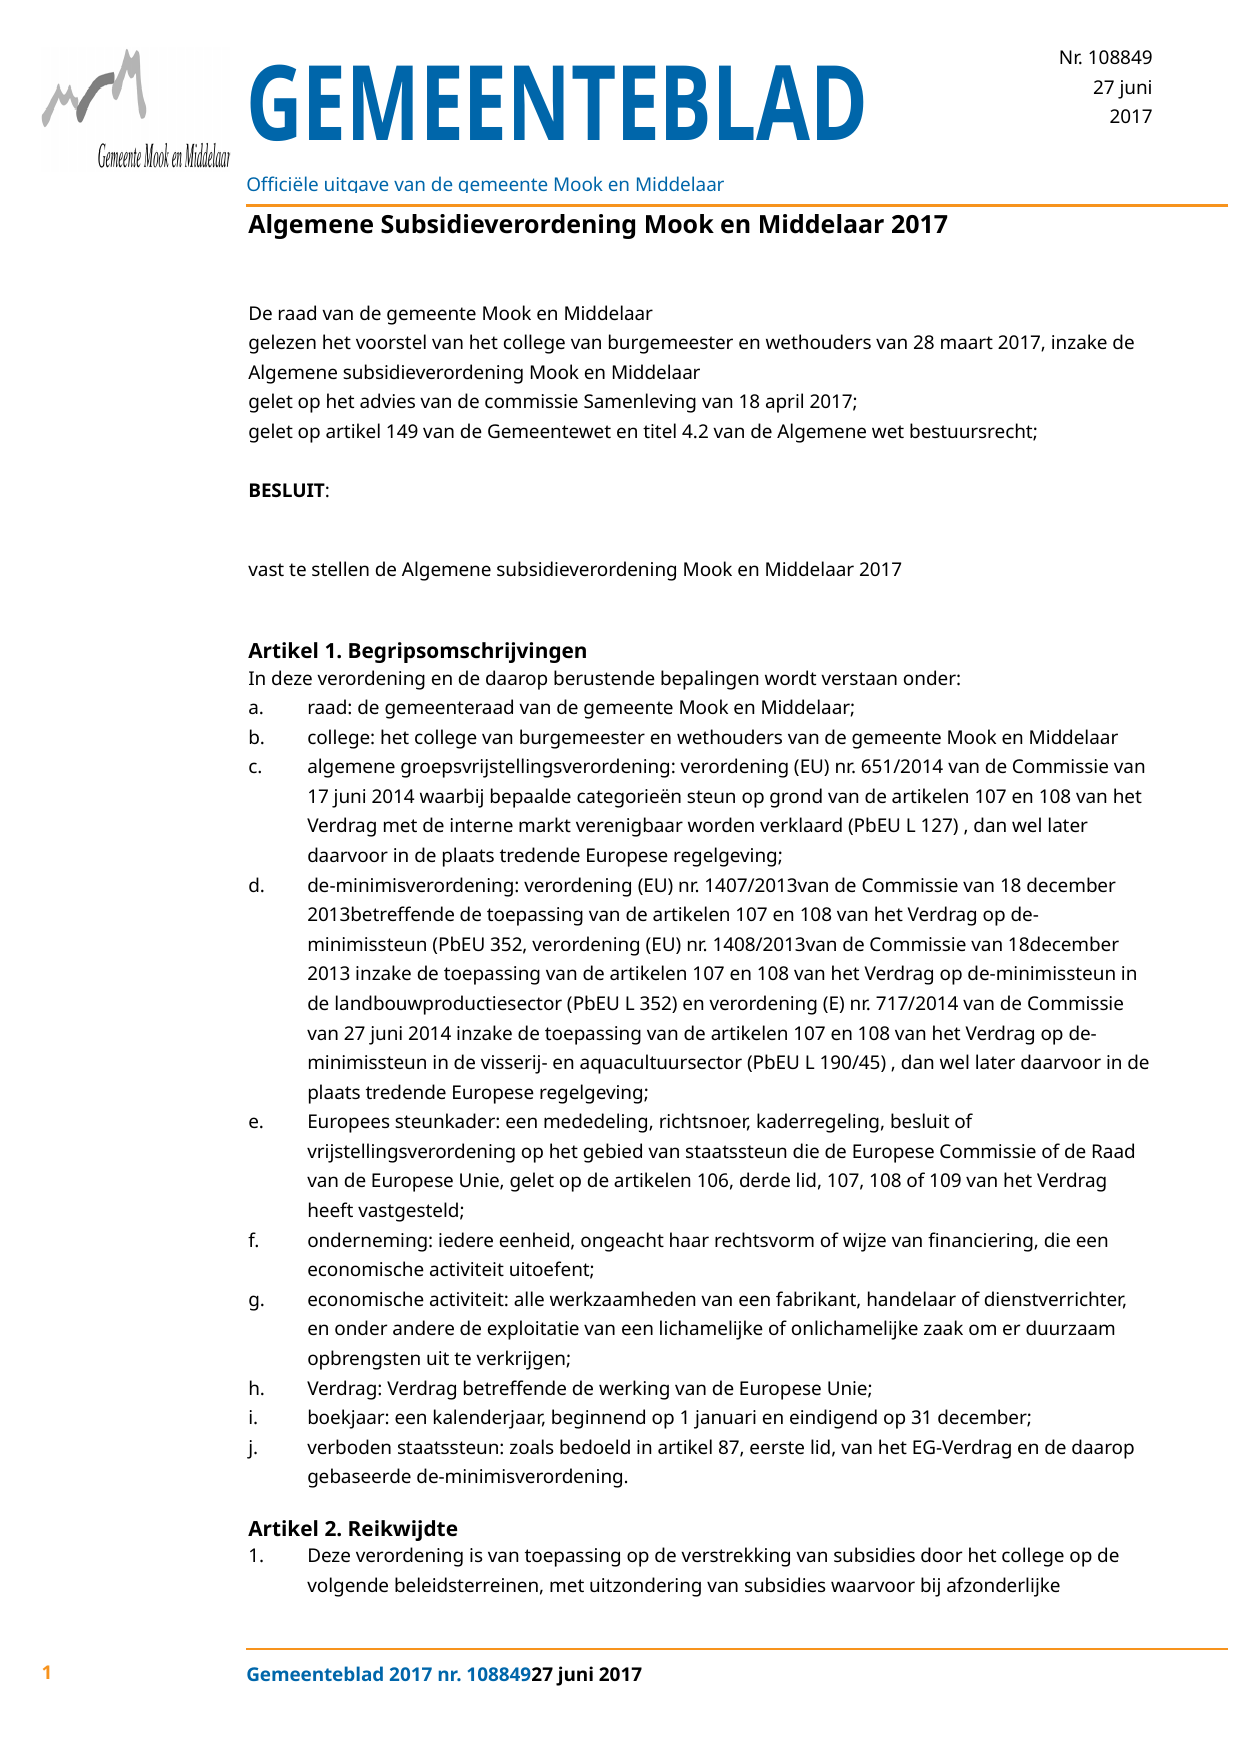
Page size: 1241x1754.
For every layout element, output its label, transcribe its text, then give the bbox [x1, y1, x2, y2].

list de-minimisverordening: verordening (EU) nr. 1407/2013van de Commissie van 18 december 2013betreffende de toepassing van de artikelen 107 en 108 van het Verdrag op de-minimissteun (PbEU 352, verordening (EU) nr. 1408/2013van de Commissie van 18december 2013 inzake de toepassing van de artikelen 107 en 108 van het Verdrag op de-minimissteun in de landbouwproductiesector (PbEU L 352) en verordening (E) nr. 717/2014 van de Commissie van 27 juni 2014 inzake de toepassing van de artikelen 107 en 108 van het Verdrag op de-minimissteun in de visserij- en aquacultuursector (PbEU L 190/45) , dan wel later daarvoor in de plaats tredende Europese regelgeving; [248, 872, 1152, 1104]
text vast te stellen de Algemene subsidieverordening Mook en Middelaar 2017 [248, 556, 1152, 582]
list economische activiteit: alle werkzaamheden van een fabrikant, handelaar of dienstverrichter, en onder andere de exploitatie van een lichamelijke of onlichamelijke zaak om er duurzaam opbrengsten uit te verkrijgen; [248, 1286, 1152, 1371]
text gelet op het advies van de commissie Samenleving van 18 april 2017; [248, 389, 1152, 414]
list Europees steunkader: een mededeling, richtsnoer, kaderregeling, besluit of vrijstellingsverordening op het gebied van staatssteun die de Europese Commissie of de Raad van de Europese Unie, gelet op de artikelen 106, derde lid, 107, 108 of 109 van het Verdrag heeft vastgesteld; [248, 1108, 1152, 1223]
list boekjaar: een kalenderjaar, beginnend op 1 januari en eindigend op 31 december; [248, 1404, 1152, 1430]
picture [41, 47, 231, 172]
list raad: de gemeenteraad van de gemeente Mook en Middelaar; [248, 694, 1152, 720]
list verboden staatssteun: zoals bedoeld in artikel 87, eerste lid, van het EG-Verdrag en de daarop gebaseerde de-minimisverordening. [248, 1434, 1152, 1489]
list college: het college van burgemeester en wethouders van de gemeente Mook en Middelaar [248, 724, 1152, 749]
text Artikel 2. Reikwijdte [248, 1514, 1152, 1542]
list Verdrag: Verdrag betreffende de werking van de Europese Unie; [248, 1375, 1152, 1400]
list algemene groepsvrijstellingsverordening: verordening (EU) nr. 651/2014 van de Commissie van 17 juni 2014 waarbij bepaalde categorieën steun op grond van de artikelen 107 en 108 van het Verdrag met de interne markt verenigbaar worden verklaard (PbEU L 127) , dan wel later daarvoor in de plaats tredende Europese regelgeving; [248, 753, 1152, 868]
text In deze verordening en de daarop berustende bepalingen wordt verstaan onder: [248, 665, 1152, 690]
text gelezen het voorstel van het college van burgemeester en wethouders van 28 maart 2017, inzake de Algemene subsidieverordening Mook en Middelaar [248, 329, 1152, 385]
list onderneming: iedere eenheid, ongeacht haar rechtsvorm of wijze van financiering, die een economische activiteit uitoefent; [248, 1227, 1152, 1282]
text De raad van de gemeente Mook en Middelaar [248, 300, 1152, 326]
text Artikel 1. Begripsomschrijvingen [248, 636, 1152, 665]
list Deze verordening is van toepassing op de verstrekking van subsidies door het college op de volgende beleidsterreinen, met uitzondering van subsidies waarvoor bij afzonderlijke [248, 1542, 1152, 1598]
text Algemene Subsidieverordening Mook en Middelaar 2017 [248, 207, 1152, 241]
text gelet op artikel 149 van de Gemeentewet en titel 4.2 van de Algemene wet bestuursrecht; [248, 418, 1152, 444]
text BESLUIT: [248, 477, 1152, 503]
